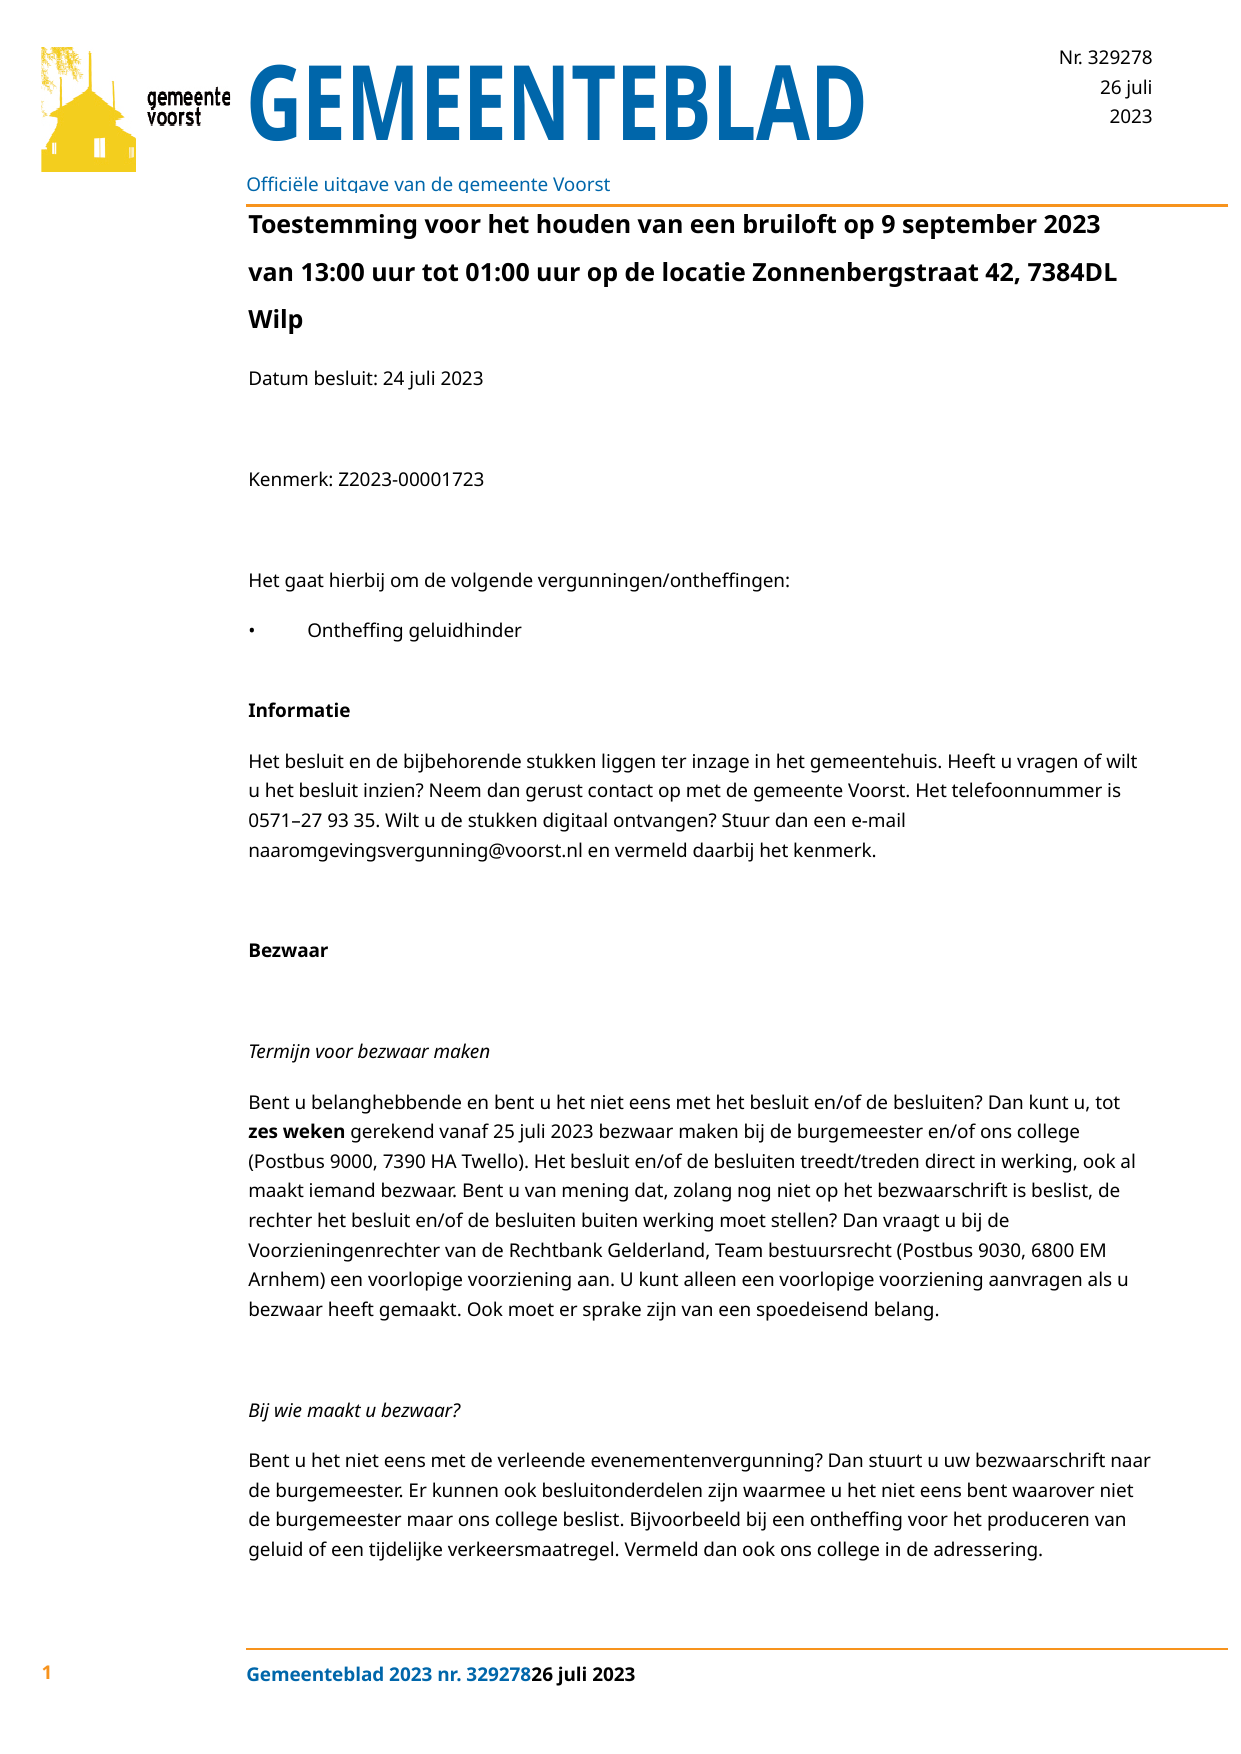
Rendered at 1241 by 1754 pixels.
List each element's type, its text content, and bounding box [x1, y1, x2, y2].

text Bent u het niet eens met de verleende evenementenvergunning? Dan stuurt u uw bezwaarschrift naar de burgemeester. Er kunnen ook besluitonderdelen zijn waarmee u het niet eens bent waarover niet de burgemeester maar ons college beslist. Bijvoorbeeld bij een ontheffing voor het produceren van geluid of een tijdelijke verkeersmaatregel. Vermeld dan ook ons college in de adressering. [248, 1447, 1152, 1562]
text Datum besluit: 24 juli 2023 [248, 366, 1152, 391]
text Toestemming voor het houden van een bruiloft op 9 september 2023 van 13:00 uur tot 01:00 uur op de locatie Zonnenbergstraat 42, 7384DL Wilp [248, 207, 1152, 336]
list Ontheffing geluidhinder [248, 618, 1152, 643]
text Het gaat hierbij om de volgende vergunningen/ontheffingen: [248, 567, 1152, 593]
text Het besluit en de bijbehorende stukken liggen ter inzage in het gemeentehuis. Heeft u vragen of wilt u het besluit inzien? Neem dan gerust contact op met de gemeente Voorst. Het telefoonnummer is 0571–27 93 35. Wilt u de stukken digitaal ontvangen? Stuur dan een e-mail naaromgevingsvergunning@voorst.nl en vermeld daarbij het kenmerk. [248, 748, 1152, 862]
text Bent u belanghebbende en bent u het niet eens met het besluit en/of de besluiten? Dan kunt u, tot zes weken gerekend vanaf 25 juli 2023 bezwaar maken bij de burgemeester en/of ons college (Postbus 9000, 7390 HA Twello). Het besluit en/of de besluiten treedt/treden direct in werking, ook al maakt iemand bezwaar. Bent u van mening dat, zolang nog niet op het bezwaarschrift is beslist, de rechter het besluit en/of de besluiten buiten werking moet stellen? Dan vraagt u bij de Voorzieningenrechter van de Rechtbank Gelderland, Team bestuursrecht (Postbus 9030, 6800 EM Arnhem) een voorlopige voorziening aan. U kunt alleen een voorlopige voorziening aanvragen als u bezwaar heeft gemaakt. Ook moet er sprake zijn van een spoedeisend belang. [248, 1089, 1152, 1322]
text Kenmerk: Z2023-00001723 [248, 466, 1152, 492]
picture [41, 47, 231, 172]
text Informatie [248, 698, 1152, 723]
text Termijn voor bezwaar maken [248, 1038, 1152, 1064]
text Bij wie maakt u bezwaar? [248, 1397, 1152, 1422]
text Bezwaar [248, 938, 1152, 963]
